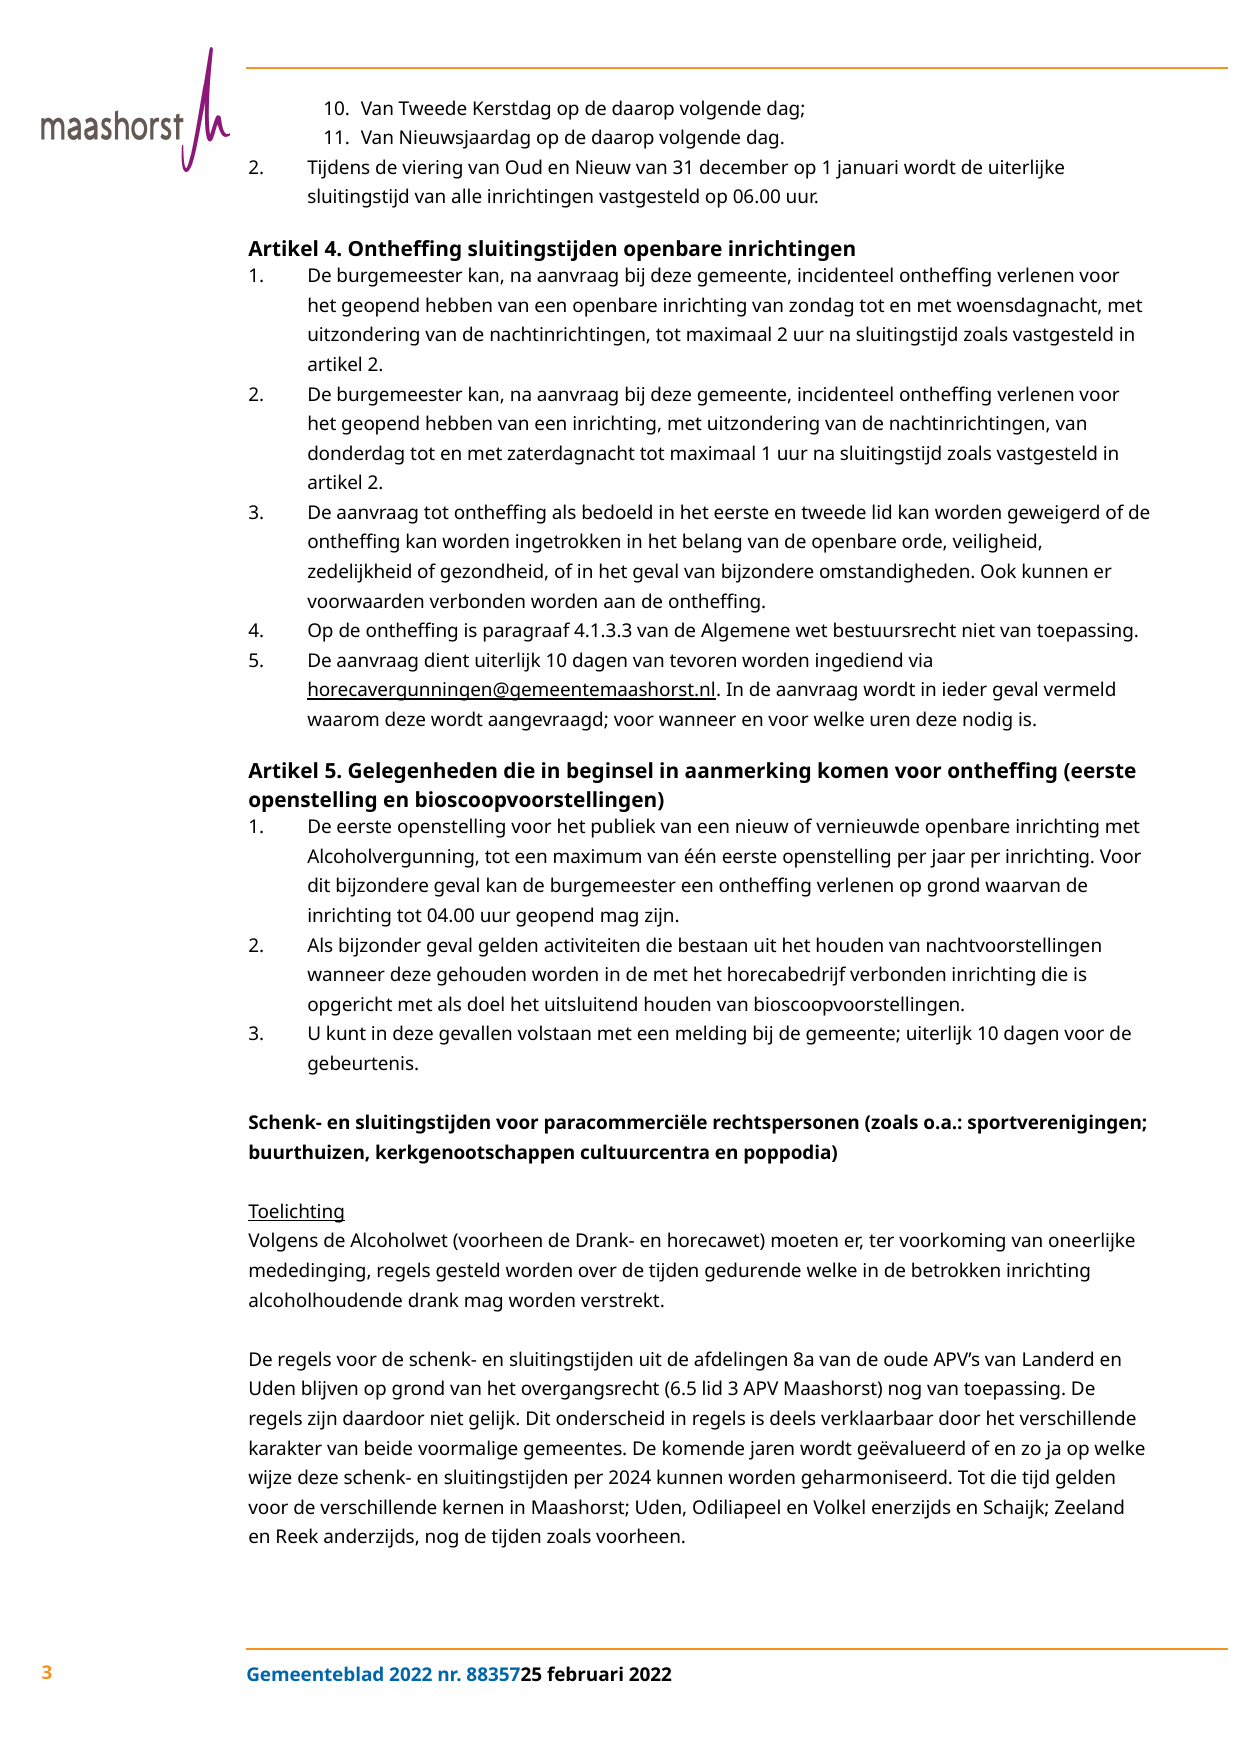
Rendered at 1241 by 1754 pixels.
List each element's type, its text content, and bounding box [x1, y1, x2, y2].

list Op de ontheffing is paragraaf 4.1.3.3 van de Algemene wet bestuursrecht niet van toepassing. [248, 617, 1152, 643]
text Artikel 5. Gelegenheden die in beginsel in aanmerking komen voor ontheffing (eerste openstelling en bioscoopvoorstellingen) [248, 757, 1152, 813]
list De burgemeester kan, na aanvraag bij deze gemeente, incidenteel ontheffing verlenen voor het geopend hebben van een openbare inrichting van zondag tot en met woensdagnacht, met uitzondering van de nachtinrichtingen, tot maximaal 2 uur na sluitingstijd zoals vastgesteld in artikel 2. [248, 262, 1152, 377]
text Toelichting [248, 1198, 1152, 1224]
picture [41, 47, 231, 172]
list U kunt in deze gevallen volstaan met een melding bij de gemeente; uiterlijk 10 dagen voor de gebeurtenis. [248, 1021, 1152, 1076]
list Als bijzonder geval gelden activiteiten die bestaan uit het houden van nachtvoorstellingen wanneer deze gehouden worden in de met het horecabedrijf verbonden inrichting die is opgericht met als doel het uitsluitend houden van bioscoopvoorstellingen. [248, 932, 1152, 1017]
text Schenk- en sluitingstijden voor paracommerciële rechtspersonen (zoals o.a.: sportverenigingen; buurthuizen, kerkgenootschappen cultuurcentra en poppodia) [248, 1109, 1152, 1164]
list Tijdens de viering van Oud en Nieuw van 31 december op 1 januari wordt de uiterlijke sluitingstijd van alle inrichtingen vastgesteld op 06.00 uur. [248, 154, 1152, 209]
text Volgens de Alcoholwet (voorheen de Drank- en horecawet) moeten er, ter voorkoming van oneerlijke mededinging, regels gesteld worden over de tijden gedurende welke in de betrokken inrichting alcoholhoudende drank mag worden verstrekt. [248, 1228, 1152, 1312]
text De regels voor de schenk- en sluitingstijden uit de afdelingen 8a van de oude APV’s van Landerd en Uden blijven op grond van het overgangsrecht (6.5 lid 3 APV Maashorst) nog van toepassing. De regels zijn daardoor niet gelijk. Dit onderscheid in regels is deels verklaarbaar door het verschillende karakter van beide voormalige gemeentes. De komende jaren wordt geëvalueerd of en zo ja op welke wijze deze schenk- en sluitingstijden per 2024 kunnen worden geharmoniseerd. Tot die tijd gelden voor de verschillende kernen in Maashorst; Uden, Odiliapeel en Volkel enerzijds en Schaijk; Zeeland en Reek anderzijds, nog de tijden zoals voorheen. [248, 1346, 1152, 1549]
list De aanvraag dient uiterlijk 10 dagen van tevoren worden ingediend via horecavergunningen@gemeentemaashorst.nl. In de aanvraag wordt in ieder geval vermeld waarom deze wordt aangevraagd; voor wanneer en voor welke uren deze nodig is. [248, 647, 1152, 732]
list Van Nieuwsjaardag op de daarop volgende dag. [323, 124, 1152, 150]
list De burgemeester kan, na aanvraag bij deze gemeente, incidenteel ontheffing verlenen voor het geopend hebben van een inrichting, met uitzondering van de nachtinrichtingen, van donderdag tot en met zaterdagnacht tot maximaal 1 uur na sluitingstijd zoals vastgesteld in artikel 2. [248, 381, 1152, 495]
list Van Tweede Kerstdag op de daarop volgende dag; [323, 95, 1152, 121]
list De aanvraag tot ontheffing als bedoeld in het eerste en tweede lid kan worden geweigerd of de ontheffing kan worden ingetrokken in het belang van de openbare orde, veiligheid, zedelijkheid of gezondheid, of in het geval van bijzondere omstandigheden. Ook kunnen er voorwaarden verbonden worden aan de ontheffing. [248, 499, 1152, 613]
text Artikel 4. Ontheffing sluitingstijden openbare inrichtingen [248, 234, 1152, 262]
list De eerste openstelling voor het publiek van een nieuw of vernieuwde openbare inrichting met Alcoholvergunning, tot een maximum van één eerste openstelling per jaar per inrichting. Voor dit bijzondere geval kan de burgemeester een ontheffing verlenen op grond waarvan de inrichting tot 04.00 uur geopend mag zijn. [248, 813, 1152, 928]
